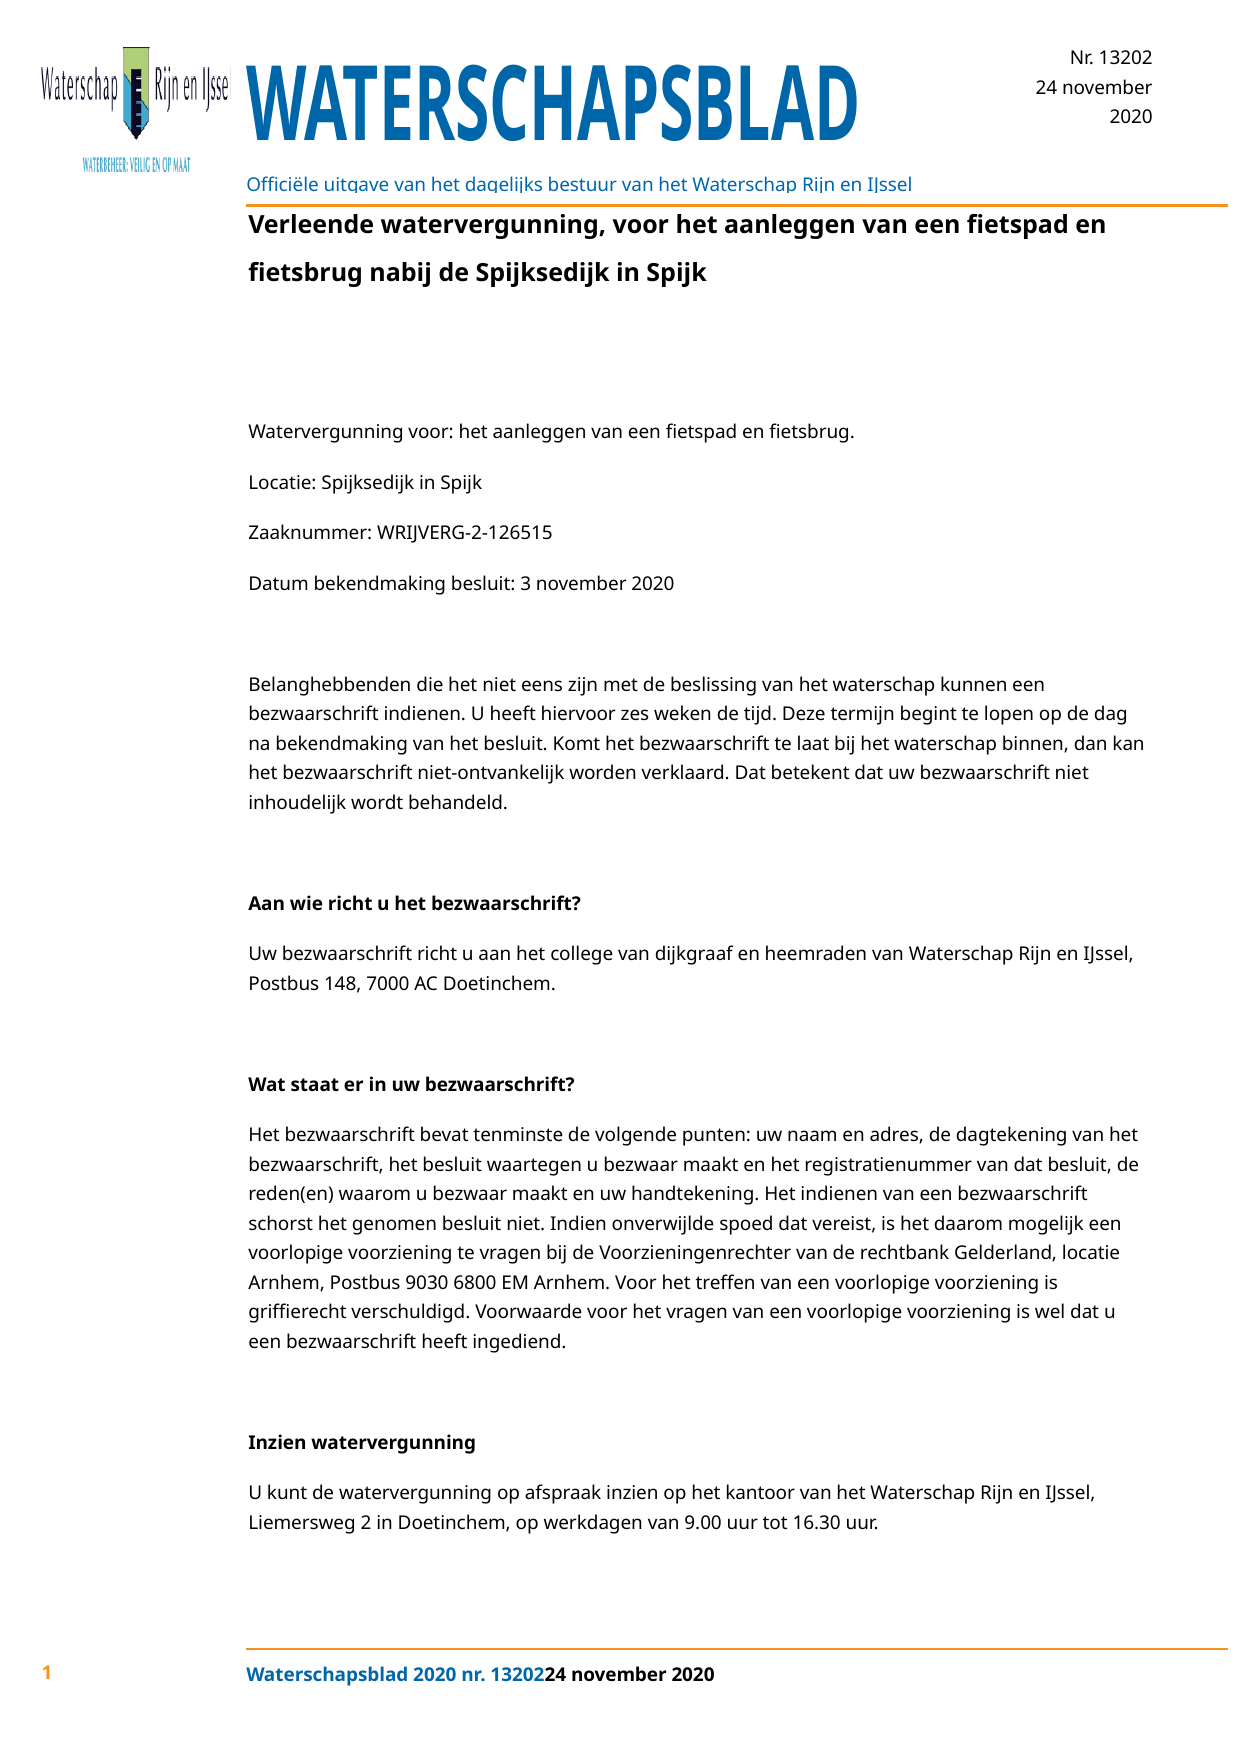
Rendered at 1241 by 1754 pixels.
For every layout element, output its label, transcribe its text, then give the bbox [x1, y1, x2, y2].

text Watervergunning voor: het aanleggen van een fietspad en fietsbrug. [248, 419, 1152, 444]
text Belanghebbenden die het niet eens zijn met de beslissing van het waterschap kunnen een bezwaarschrift indienen. U heeft hiervoor zes weken de tijd. Deze termijn begint te lopen op de dag na bekendmaking van het besluit. Komt het bezwaarschrift te laat bij het waterschap binnen, dan kan het bezwaarschrift niet-ontvankelijk worden verklaard. Dat betekent dat uw bezwaarschrift niet inhoudelijk wordt behandeld. [248, 671, 1152, 815]
picture [41, 47, 231, 172]
text Aan wie richt u het bezwaarschrift? [248, 890, 1152, 916]
text Wat staat er in uw bezwaarschrift? [248, 1071, 1152, 1097]
text U kunt de watervergunning op afspraak inzien op het kantoor van het Waterschap Rijn en IJssel, Liemersweg 2 in Doetinchem, op werkdagen van 9.00 uur tot 16.30 uur. [248, 1479, 1152, 1535]
text Inzien watervergunning [248, 1429, 1152, 1455]
text Verleende watervergunning, voor het aanleggen van een fietspad en fietsbrug nabij de Spijksedijk in Spijk [248, 207, 1152, 288]
text Datum bekendmaking besluit: 3 november 2020 [248, 570, 1152, 596]
text Het bezwaarschrift bevat tenminste de volgende punten: uw naam en adres, de dagtekening van het bezwaarschrift, het besluit waartegen u bezwaar maakt en het registratienummer van dat besluit, de reden(en) waarom u bezwaar maakt en uw handtekening. Het indienen van een bezwaarschrift schorst het genomen besluit niet. Indien onverwijlde spoed dat vereist, is het daarom mogelijk een voorlopige voorziening te vragen bij de Voorzieningenrechter van de rechtbank Gelderland, locatie Arnhem, Postbus 9030 6800 EM Arnhem. Voor het treffen van een voorlopige voorziening is griffierecht verschuldigd. Voorwaarde voor het vragen van een voorlopige voorziening is wel dat u een bezwaarschrift heeft ingediend. [248, 1121, 1152, 1354]
text Uw bezwaarschrift richt u aan het college van dijkgraaf en heemraden van Waterschap Rijn en IJssel, Postbus 148, 7000 AC Doetinchem. [248, 940, 1152, 996]
text Locatie: Spijksedijk in Spijk [248, 469, 1152, 495]
text Zaaknummer: WRIJVERG-2-126515 [248, 519, 1152, 545]
